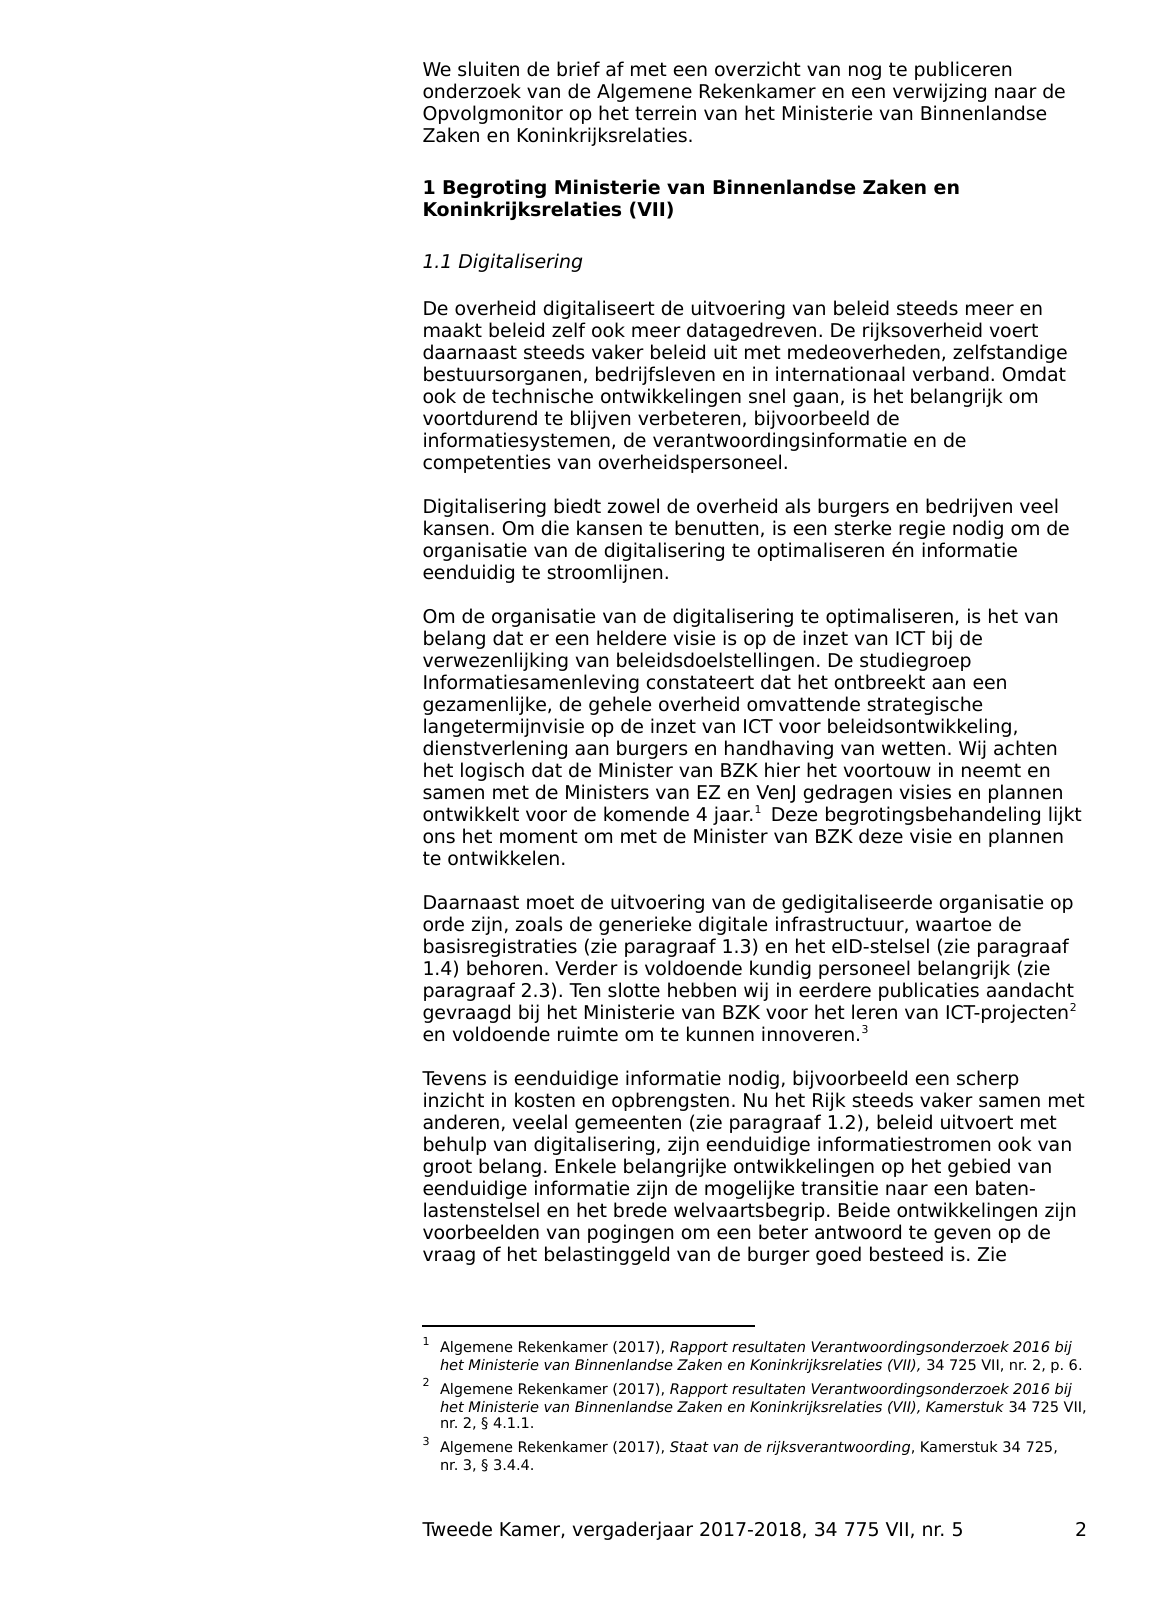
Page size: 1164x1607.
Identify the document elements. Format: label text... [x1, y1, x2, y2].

text We sluiten de brief af met een overzicht van nog te publiceren onderzoek van de Algemene Rekenkamer en een verwijzing naar de Opvolgmonitor op het terrein van het Ministerie van Binnenlandse Zaken en Koninkrijksrelaties. [422, 59, 1087, 147]
text Algemene Rekenkamer (2017), Rapport resultaten Verantwoordingsonderzoek 2016 bij het Ministerie van Binnenlandse Zaken en Koninkrijksrelaties (VII), 34 725 VII, nr. 2, p. 6. [422, 1335, 1087, 1374]
subtitle 1 Begroting Ministerie van Binnenlandse Zaken en Koninkrijksrelaties (VII) [422, 177, 1087, 221]
text De overheid digitaliseert de uitvoering van beleid steeds meer en maakt beleid zelf ook meer datagedreven. De rijksoverheid voert daarnaast steeds vaker beleid uit met medeoverheden, zelfstandige bestuursorganen, bedrijfsleven en in internationaal verband. Omdat ook de technische ontwikkelingen snel gaan, is het belangrijk om voortdurend te blijven verbeteren, bijvoorbeeld de informatiesystemen, de verantwoordingsinformatie en de competenties van overheidspersoneel. [422, 298, 1087, 474]
text Algemene Rekenkamer (2017), Staat van de rijksverantwoording, Kamerstuk 34 725, nr. 3, § 3.4.4. [422, 1435, 1087, 1474]
text Digitalisering biedt zowel de overheid als burgers en bedrijven veel kansen. Om die kansen te benutten, is een sterke regie nodig om de organisatie van de digitalisering te optimaliseren én informatie eenduidig te stroomlijnen. [422, 496, 1087, 584]
subtitle 1.1 Digitalisering [422, 251, 1087, 273]
text Tevens is eenduidige informatie nodig, bijvoorbeeld een scherp inzicht in kosten en opbrengsten. Nu het Rijk steeds vaker samen met anderen, veelal gemeenten (zie paragraaf 1.2), beleid uitvoert met behulp van digitalisering, zijn eenduidige informatiestromen ook van groot belang. Enkele belangrijke ontwikkelingen op het gebied van eenduidige informatie zijn de mogelijke transitie naar een baten-lastenstelsel en het brede welvaartsbegrip. Beide ontwikkelingen zijn voorbeelden van pogingen om een beter antwoord te geven op de vraag of het belastinggeld van de burger goed besteed is. Zie [422, 1068, 1087, 1266]
text Algemene Rekenkamer (2017), Rapport resultaten Verantwoordingsonderzoek 2016 bij het Ministerie van Binnenlandse Zaken en Koninkrijksrelaties (VII), Kamerstuk 34 725 VII, nr. 2, § 4.1.1. [422, 1377, 1087, 1432]
text Om de organisatie van de digitalisering te optimaliseren, is het van belang dat er een heldere visie is op de inzet van ICT bij de verwezenlijking van beleidsdoelstellingen. De studiegroep Informatiesamenleving constateert dat het ontbreekt aan een gezamenlijke, de gehele overheid omvattende strategische langetermijnvisie op de inzet van ICT voor beleidsontwikkeling, dienstverlening aan burgers en handhaving van wetten. Wij achten het logisch dat de Minister van BZK hier het voortouw in neemt en samen met de Ministers van EZ en VenJ gedragen visies en plannen ontwikkelt voor de komende 4 jaar. Deze begrotingsbehandeling lijkt ons het moment om met de Minister van BZK deze visie en plannen te ontwikkelen. [422, 606, 1087, 870]
text Daarnaast moet de uitvoering van de gedigitaliseerde organisatie op orde zijn, zoals de generieke digitale infrastructuur, waartoe de basisregistraties (zie paragraaf 1.3) en het eID-stelsel (zie paragraaf 1.4) behoren. Verder is voldoende kundig personeel belangrijk (zie paragraaf 2.3). Ten slotte hebben wij in eerdere publicaties aandacht gevraagd bij het Ministerie van BZK voor het leren van ICT-projecten en voldoende ruimte om te kunnen innoveren. [422, 892, 1087, 1046]
